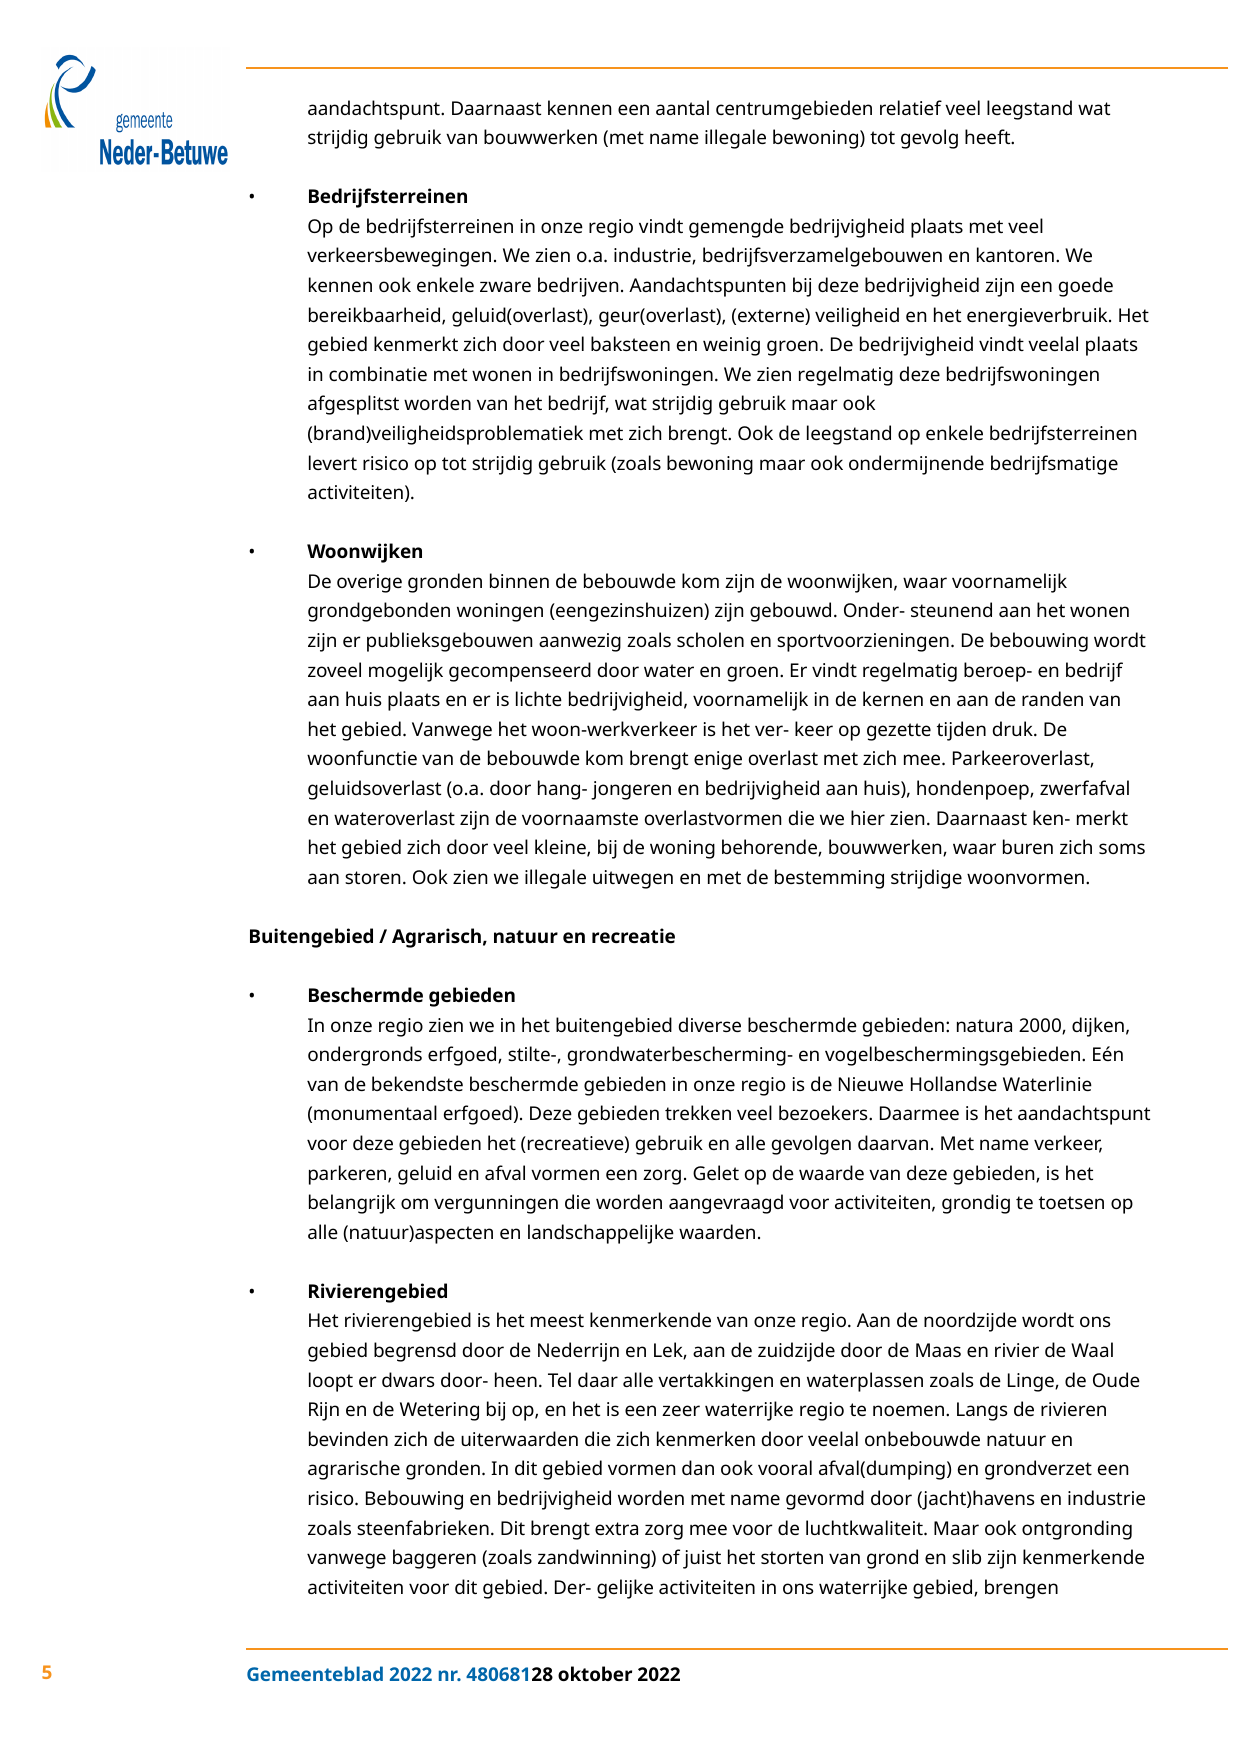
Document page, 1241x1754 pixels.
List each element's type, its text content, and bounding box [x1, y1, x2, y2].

picture [41, 47, 231, 172]
list Woonwijken [248, 538, 1152, 564]
list Op de bedrijfsterreinen in onze regio vindt gemengde bedrijvigheid plaats met veel verkeersbewegingen. We zien o.a. industrie, bedrijfsverzamelgebouwen en kantoren. We kennen ook enkele zware bedrijven. Aandachtspunten bij deze bedrijvigheid zijn een goede bereikbaarheid, geluid(overlast), geur(overlast), (externe) veiligheid en het energieverbruik. Het gebied kenmerkt zich door veel baksteen en weinig groen. De bedrijvigheid vindt veelal plaats in combinatie met wonen in bedrijfswoningen. We zien regelmatig deze bedrijfswoningen afgesplitst worden van het bedrijf, wat strijdig gebruik maar ook (brand)veiligheidsproblematiek met zich brengt. Ook de leegstand op enkele bedrijfsterreinen levert risico op tot strijdig gebruik (zoals bewoning maar ook ondermijnende bedrijfsmatige activiteiten). [248, 213, 1152, 505]
list aandachtspunt. Daarnaast kennen een aantal centrumgebieden relatief veel leegstand wat strijdig gebruik van bouwwerken (met name illegale bewoning) tot gevolg heeft. [248, 95, 1152, 150]
list Het rivierengebied is het meest kenmerkende van onze regio. Aan de noordzijde wordt ons gebied begrensd door de Nederrijn en Lek, aan de zuidzijde door de Maas en rivier de Waal loopt er dwars door- heen. Tel daar alle vertakkingen en waterplassen zoals de Linge, de Oude Rijn en de Wetering bij op, en het is een zeer waterrijke regio te noemen. Langs de rivieren bevinden zich de uiterwaarden die zich kenmerken door veelal onbebouwde natuur en agrarische gronden. In dit gebied vormen dan ook vooral afval(dumping) en grondverzet een risico. Bebouwing en bedrijvigheid worden met name gevormd door (jacht)havens en industrie zoals steenfabrieken. Dit brengt extra zorg mee voor de luchtkwaliteit. Maar ook ontgronding vanwege baggeren (zoals zandwinning) of juist het storten van grond en slib zijn kenmerkende activiteiten voor dit gebied. Der- gelijke activiteiten in ons waterrijke gebied, brengen [248, 1308, 1152, 1600]
list De overige gronden binnen de bebouwde kom zijn de woonwijken, waar voornamelijk grondgebonden woningen (eengezinshuizen) zijn gebouwd. Onder- steunend aan het wonen zijn er publieksgebouwen aanwezig zoals scholen en sportvoorzieningen. De bebouwing wordt zoveel mogelijk gecompenseerd door water en groen. Er vindt regelmatig beroep- en bedrijf aan huis plaats en er is lichte bedrijvigheid, voornamelijk in de kernen en aan de randen van het gebied. Vanwege het woon-werkverkeer is het ver- keer op gezette tijden druk. De woonfunctie van de bebouwde kom brengt enige overlast met zich mee. Parkeeroverlast, geluidsoverlast (o.a. door hang- jongeren en bedrijvigheid aan huis), hondenpoep, zwerfafval en wateroverlast zijn de voornaamste overlastvormen die we hier zien. Daarnaast ken- merkt het gebied zich door veel kleine, bij de woning behorende, bouwwerken, waar buren zich soms aan storen. Ook zien we illegale uitwegen en met de bestemming strijdige woonvormen. [248, 568, 1152, 890]
list Rivierengebied [248, 1278, 1152, 1304]
text Buitengebied / Agrarisch, natuur en recreatie [248, 923, 1152, 949]
list Bedrijfsterreinen [248, 183, 1152, 209]
list Beschermde gebieden [248, 982, 1152, 1008]
list In onze regio zien we in het buitengebied diverse beschermde gebieden: natura 2000, dijken, ondergronds erfgoed, stilte-, grondwaterbescherming- en vogelbeschermingsgebieden. Eén van de bekendste beschermde gebieden in onze regio is de Nieuwe Hollandse Waterlinie (monumentaal erfgoed). Deze gebieden trekken veel bezoekers. Daarmee is het aandachtspunt voor deze gebieden het (recreatieve) gebruik en alle gevolgen daarvan. Met name verkeer, parkeren, geluid en afval vormen een zorg. Gelet op de waarde van deze gebieden, is het belangrijk om vergunningen die worden aangevraagd voor activiteiten, grondig te toetsen op alle (natuur)aspecten en landschappelijke waarden. [248, 1012, 1152, 1245]
